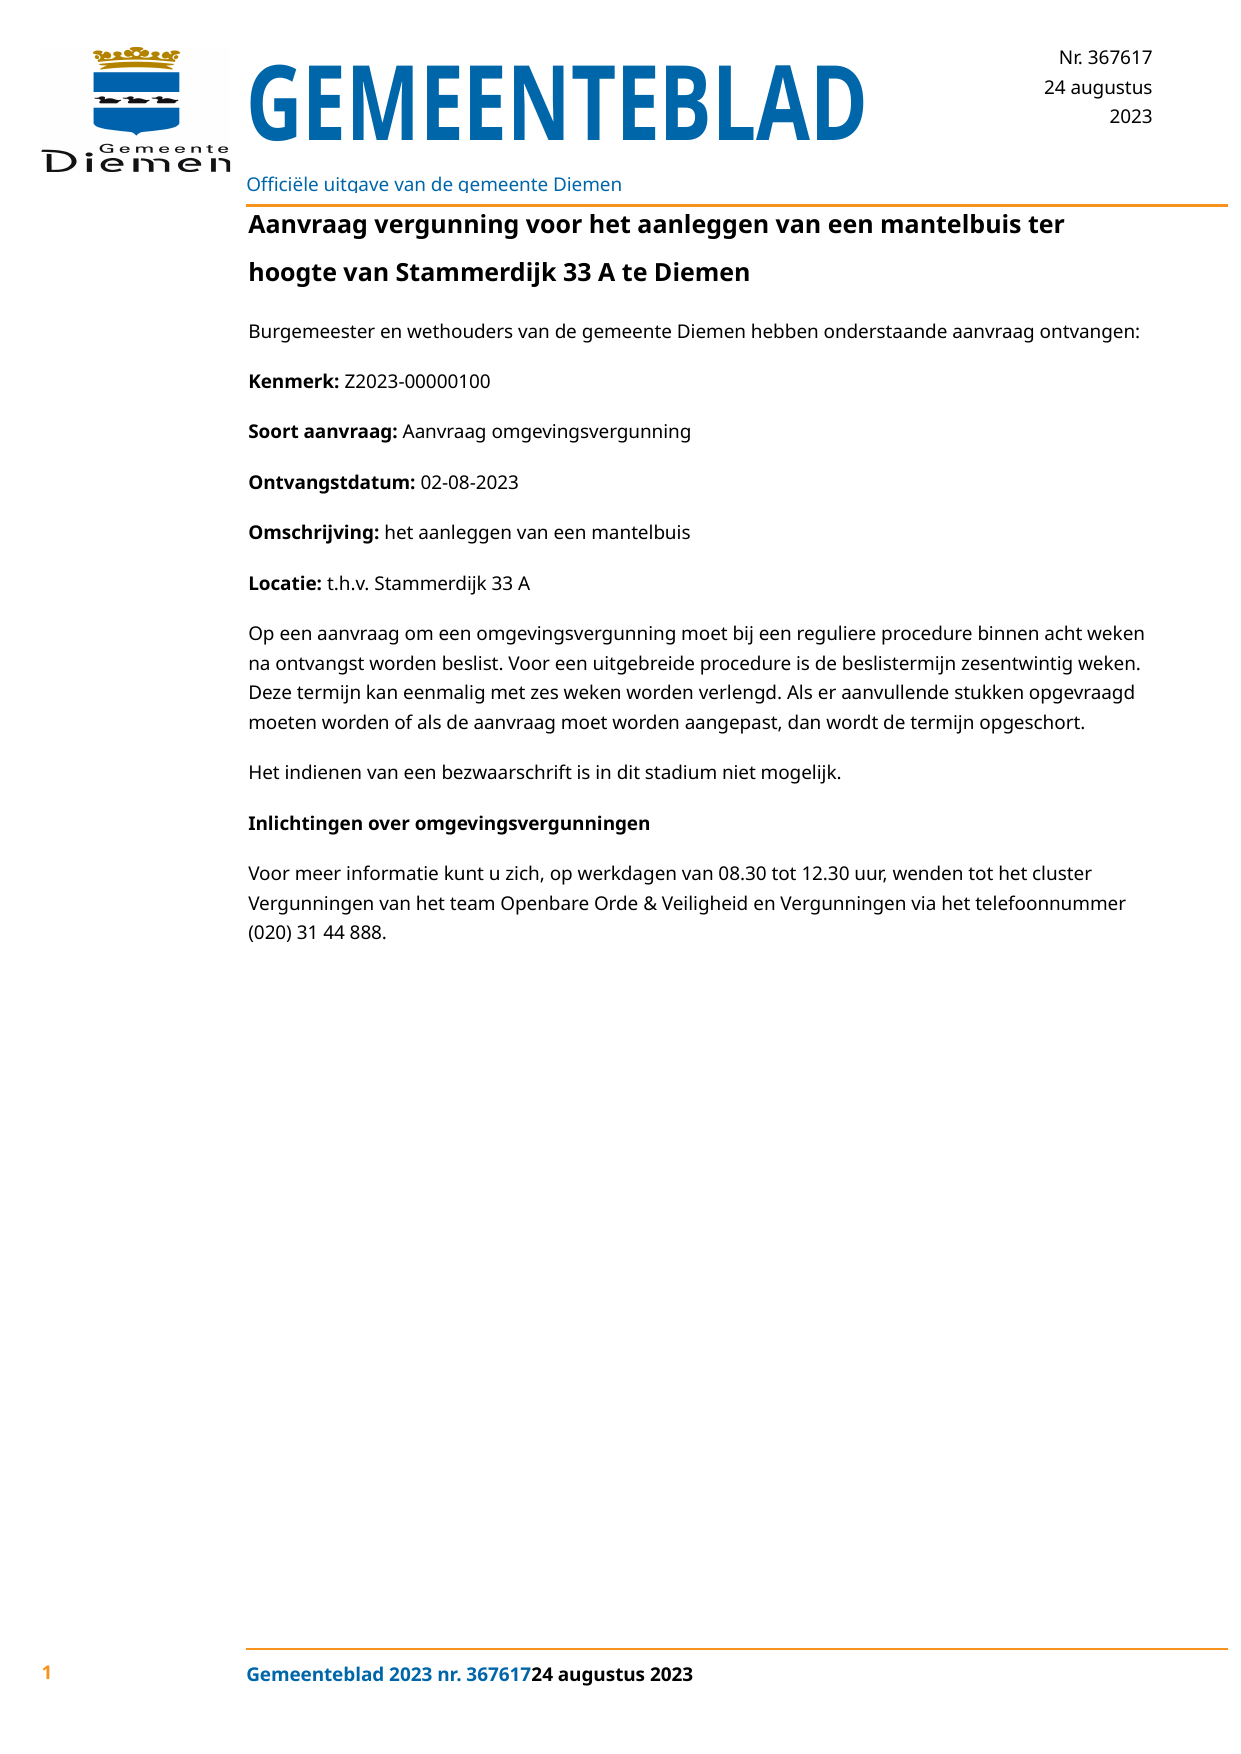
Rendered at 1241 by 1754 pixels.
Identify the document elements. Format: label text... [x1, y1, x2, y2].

text Inlichtingen over omgevingsvergunningen [248, 810, 1152, 836]
text Op een aanvraag om een omgevingsvergunning moet bij een reguliere procedure binnen acht weken na ontvangst worden beslist. Voor een uitgebreide procedure is de beslistermijn zesentwintig weken. Deze termijn kan eenmalig met zes weken worden verlengd. Als er aanvullende stukken opgevraagd moeten worden of als de aanvraag moet worden aangepast, dan wordt de termijn opgeschort. [248, 620, 1152, 735]
text Burgemeester en wethouders van de gemeente Diemen hebben onderstaande aanvraag ontvangen: [248, 318, 1152, 344]
text Ontvangstdatum: 02-08-2023 [248, 469, 1152, 495]
text Kenmerk: Z2023-00000100 [248, 368, 1152, 394]
text Soort aanvraag: Aanvraag omgevingsvergunning [248, 419, 1152, 444]
picture [41, 47, 231, 172]
text Omschrijving: het aanleggen van een mantelbuis [248, 519, 1152, 545]
text Aanvraag vergunning voor het aanleggen van een mantelbuis ter hoogte van Stammerdijk 33 A te Diemen [248, 207, 1152, 288]
text Voor meer informatie kunt u zich, op werkdagen van 08.30 tot 12.30 uur, wenden tot het cluster Vergunningen van het team Openbare Orde & Veiligheid en Vergunningen via het telefoonnummer (020) 31 44 888. [248, 860, 1152, 945]
text Locatie: t.h.v. Stammerdijk 33 A [248, 570, 1152, 596]
text Het indienen van een bezwaarschrift is in dit stadium niet mogelijk. [248, 759, 1152, 785]
